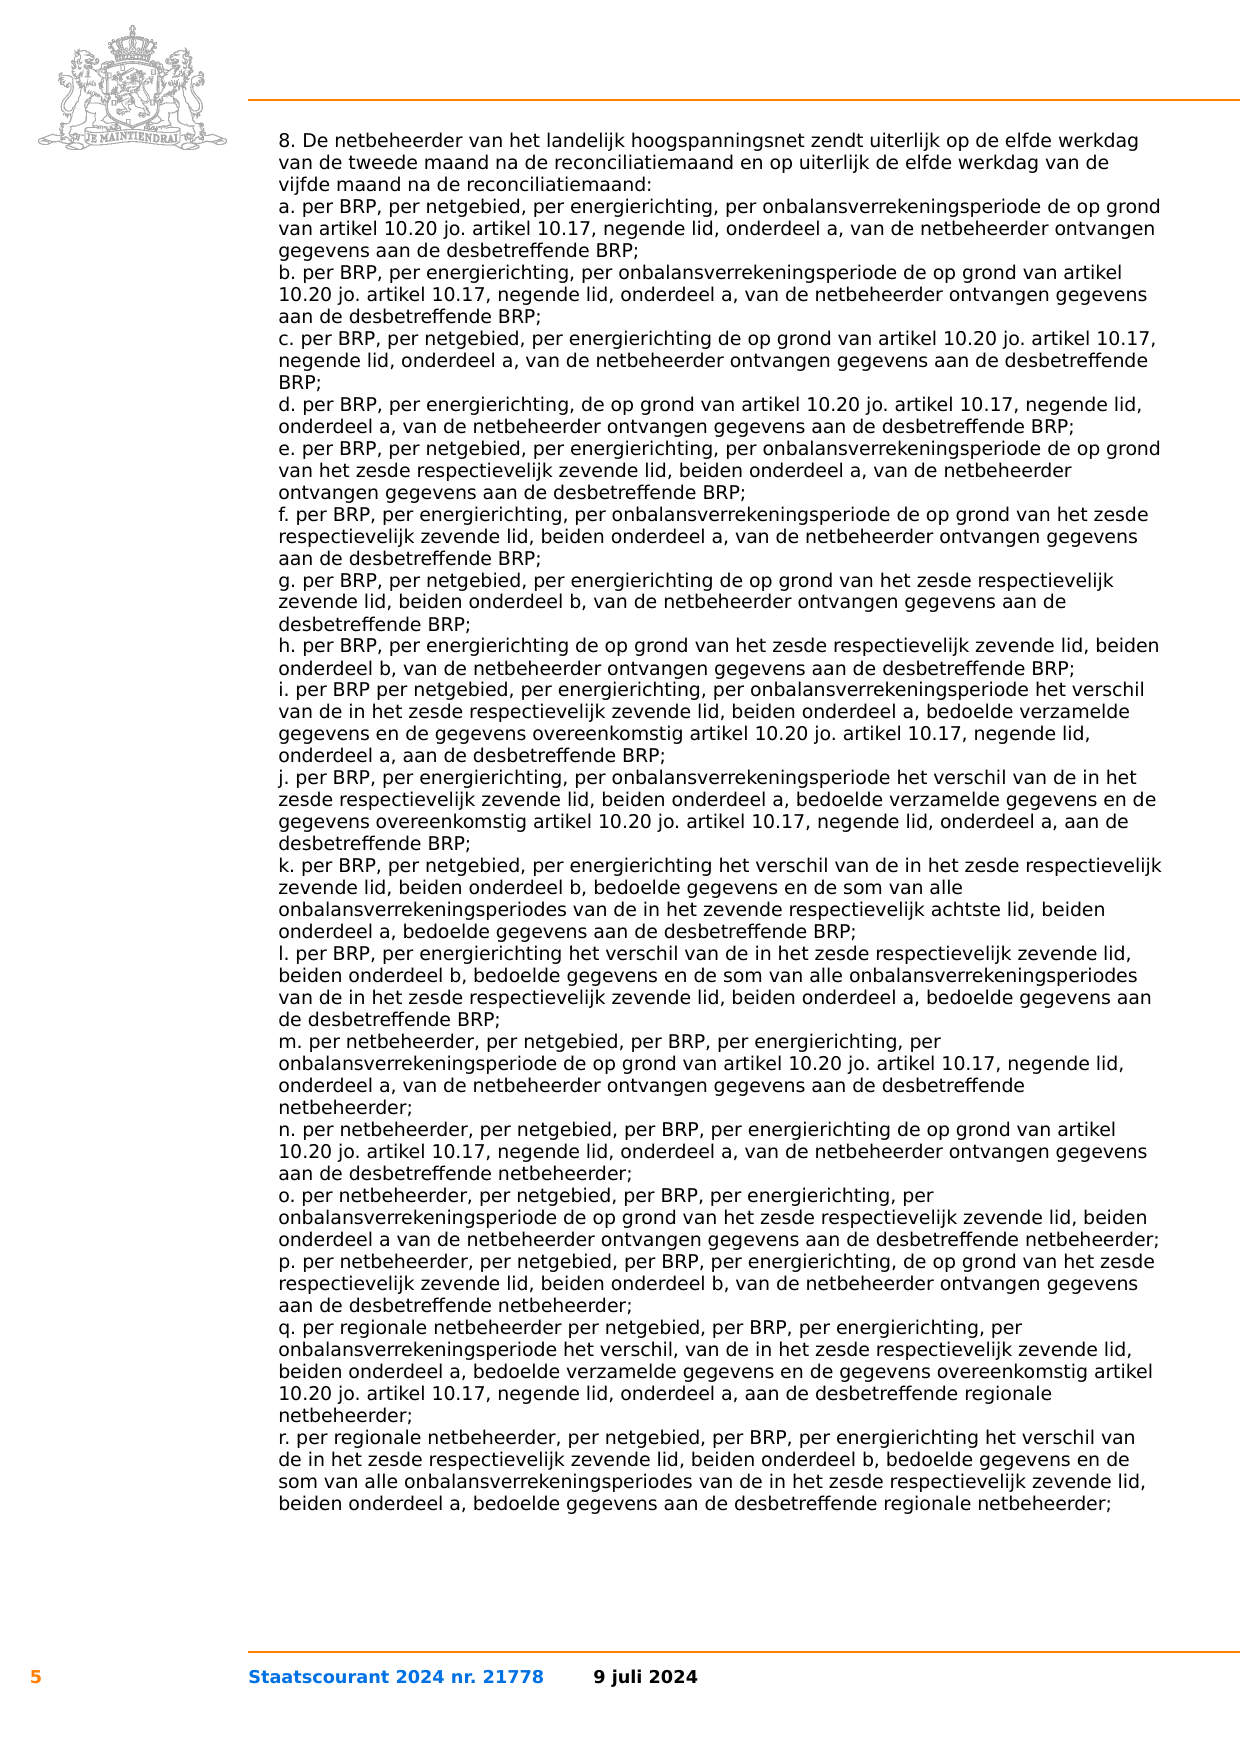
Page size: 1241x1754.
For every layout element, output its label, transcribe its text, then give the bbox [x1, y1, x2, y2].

text c. per BRP, per netgebied, per energierichting de op grond van artikel 10.20 jo. artikel 10.17, negende lid, onderdeel a, van de netbeheerder ontvangen gegevens aan de desbetreffende BRP; [278, 328, 1163, 394]
text r. per regionale netbeheerder, per netgebied, per BRP, per energierichting het verschil van de in het zesde respectievelijk zevende lid, beiden onderdeel b, bedoelde gegevens en de som van alle onbalansverrekeningsperiodes van de in het zesde respectievelijk zevende lid, beiden onderdeel a, bedoelde gegevens aan de desbetreffende regionale netbeheerder; [278, 1427, 1163, 1514]
text j. per BRP, per energierichting, per onbalansverrekeningsperiode het verschil van de in het zesde respectievelijk zevende lid, beiden onderdeel a, bedoelde verzamelde gegevens en de gegevens overeenkomstig artikel 10.20 jo. artikel 10.17, negende lid, onderdeel a, aan de desbetreffende BRP; [278, 767, 1163, 855]
text i. per BRP per netgebied, per energierichting, per onbalansverrekeningsperiode het verschil van de in het zesde respectievelijk zevende lid, beiden onderdeel a, bedoelde verzamelde gegevens en de gegevens overeenkomstig artikel 10.20 jo. artikel 10.17, negende lid, onderdeel a, aan de desbetreffende BRP; [278, 679, 1163, 767]
text e. per BRP, per netgebied, per energierichting, per onbalansverrekeningsperiode de op grond van het zesde respectievelijk zevende lid, beiden onderdeel a, van de netbeheerder ontvangen gegevens aan de desbetreffende BRP; [278, 438, 1163, 503]
text f. per BRP, per energierichting, per onbalansverrekeningsperiode de op grond van het zesde respectievelijk zevende lid, beiden onderdeel a, van de netbeheerder ontvangen gegevens aan de desbetreffende BRP; [278, 503, 1163, 569]
text l. per BRP, per energierichting het verschil van de in het zesde respectievelijk zevende lid, beiden onderdeel b, bedoelde gegevens en de som van alle onbalansverrekeningsperiodes van de in het zesde respectievelijk zevende lid, beiden onderdeel a, bedoelde gegevens aan de desbetreffende BRP; [278, 943, 1163, 1031]
text d. per BRP, per energierichting, de op grond van artikel 10.20 jo. artikel 10.17, negende lid, onderdeel a, van de netbeheerder ontvangen gegevens aan de desbetreffende BRP; [278, 394, 1163, 438]
text b. per BRP, per energierichting, per onbalansverrekeningsperiode de op grond van artikel 10.20 jo. artikel 10.17, negende lid, onderdeel a, van de netbeheerder ontvangen gegevens aan de desbetreffende BRP; [278, 262, 1163, 328]
text q. per regionale netbeheerder per netgebied, per BRP, per energierichting, per onbalansverrekeningsperiode het verschil, van de in het zesde respectievelijk zevende lid, beiden onderdeel a, bedoelde verzamelde gegevens en de gegevens overeenkomstig artikel 10.20 jo. artikel 10.17, negende lid, onderdeel a, aan de desbetreffende regionale netbeheerder; [278, 1317, 1163, 1427]
text a. per BRP, per netgebied, per energierichting, per onbalansverrekeningsperiode de op grond van artikel 10.20 jo. artikel 10.17, negende lid, onderdeel a, van de netbeheerder ontvangen gegevens aan de desbetreffende BRP; [278, 196, 1163, 262]
text k. per BRP, per netgebied, per energierichting het verschil van de in het zesde respectievelijk zevende lid, beiden onderdeel b, bedoelde gegevens en de som van alle onbalansverrekeningsperiodes van de in het zevende respectievelijk achtste lid, beiden onderdeel a, bedoelde gegevens aan de desbetreffende BRP; [278, 855, 1163, 943]
text m. per netbeheerder, per netgebied, per BRP, per energierichting, per onbalansverrekeningsperiode de op grond van artikel 10.20 jo. artikel 10.17, negende lid, onderdeel a, van de netbeheerder ontvangen gegevens aan de desbetreffende netbeheerder; [278, 1031, 1163, 1119]
text n. per netbeheerder, per netgebied, per BRP, per energierichting de op grond van artikel 10.20 jo. artikel 10.17, negende lid, onderdeel a, van de netbeheerder ontvangen gegevens aan de desbetreffende netbeheerder; [278, 1119, 1163, 1185]
text g. per BRP, per netgebied, per energierichting de op grond van het zesde respectievelijk zevende lid, beiden onderdeel b, van de netbeheerder ontvangen gegevens aan de desbetreffende BRP; [278, 569, 1163, 635]
picture [38, 25, 227, 150]
text 8. De netbeheerder van het landelijk hoogspanningsnet zendt uiterlijk op de elfde werkdag van de tweede maand na de reconciliatiemaand en op uiterlijk de elfde werkdag van de vijfde maand na de reconciliatiemaand: [278, 130, 1163, 196]
text o. per netbeheerder, per netgebied, per BRP, per energierichting, per onbalansverrekeningsperiode de op grond van het zesde respectievelijk zevende lid, beiden onderdeel a van de netbeheerder ontvangen gegevens aan de desbetreffende netbeheerder; [278, 1185, 1163, 1251]
text p. per netbeheerder, per netgebied, per BRP, per energierichting, de op grond van het zesde respectievelijk zevende lid, beiden onderdeel b, van de netbeheerder ontvangen gegevens aan de desbetreffende netbeheerder; [278, 1251, 1163, 1317]
text h. per BRP, per energierichting de op grond van het zesde respectievelijk zevende lid, beiden onderdeel b, van de netbeheerder ontvangen gegevens aan de desbetreffende BRP; [278, 635, 1163, 679]
